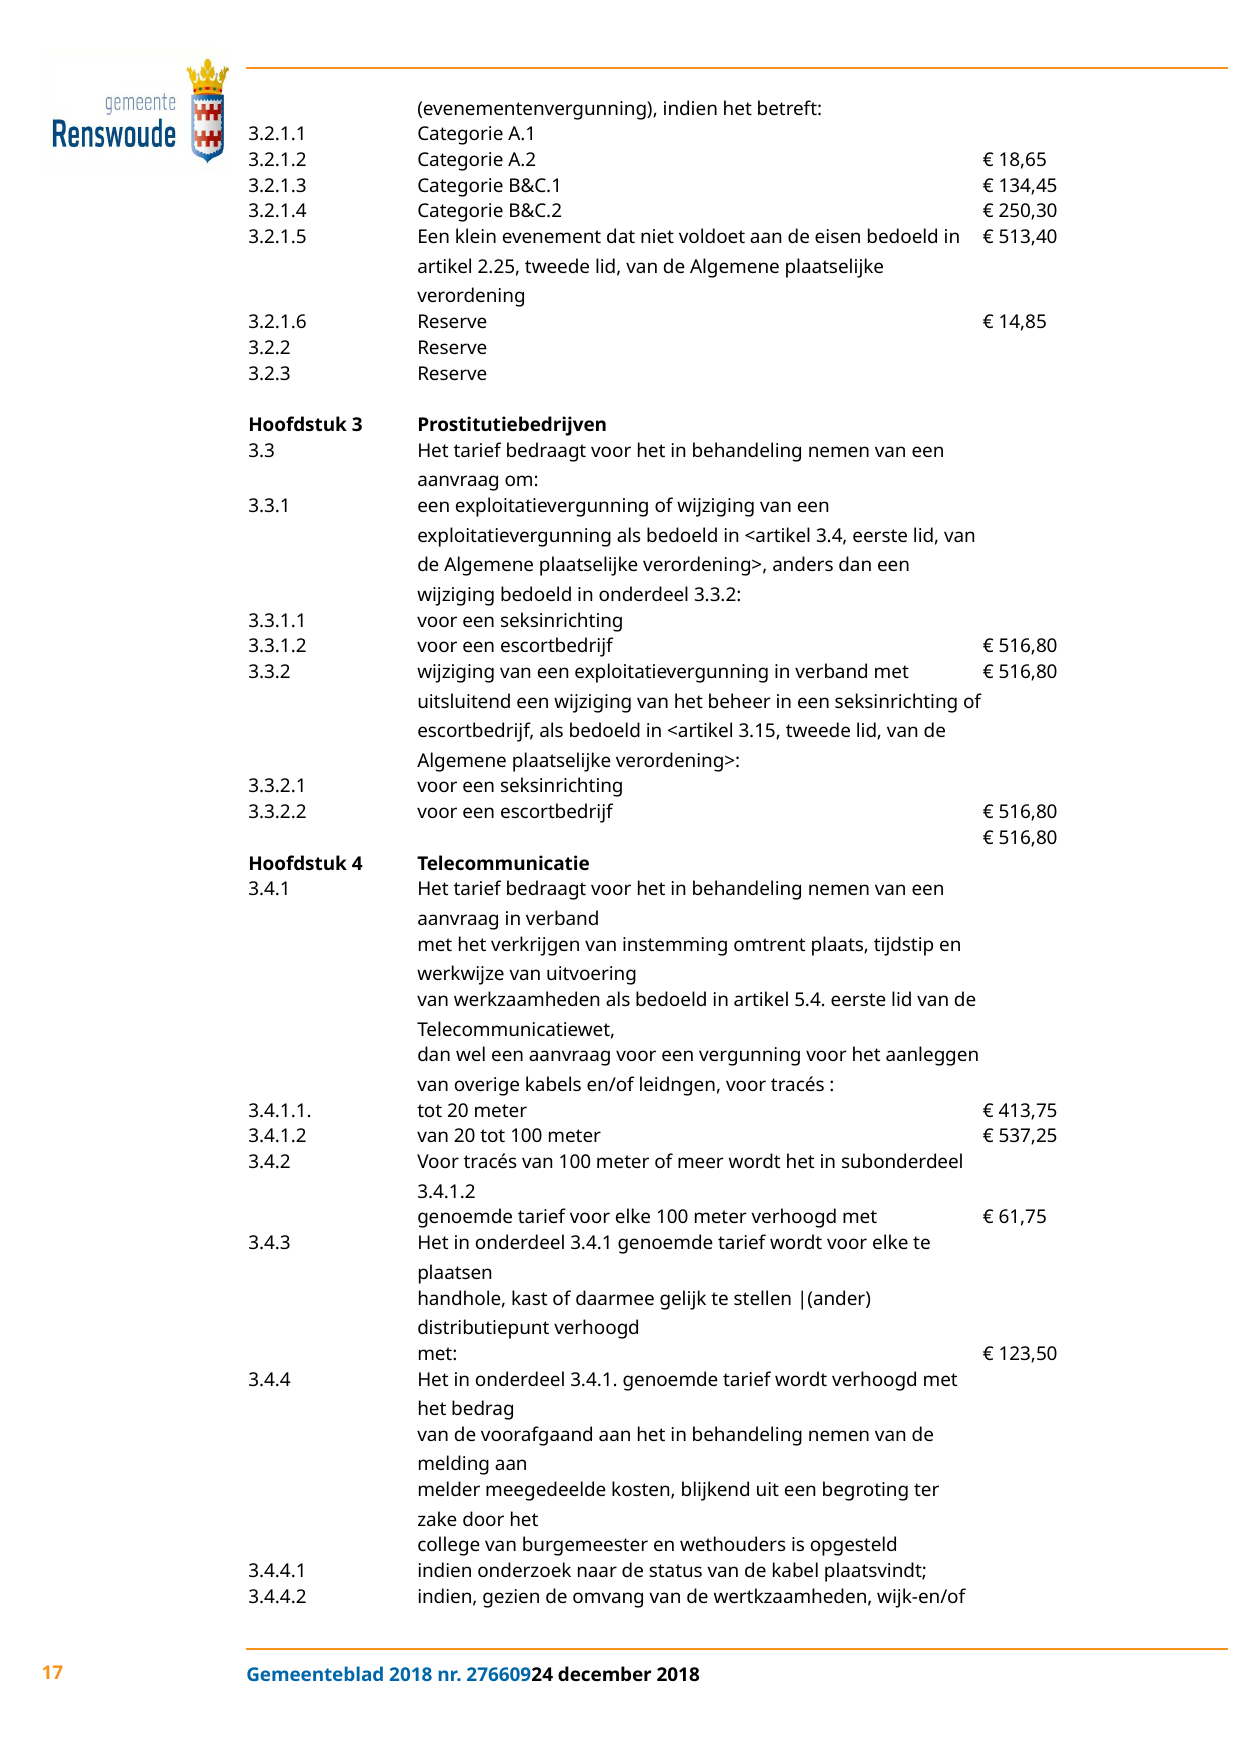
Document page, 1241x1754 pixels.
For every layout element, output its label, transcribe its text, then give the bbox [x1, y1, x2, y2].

table_cell 3.4.4 [248, 1366, 417, 1421]
table_cell [248, 931, 417, 986]
table_cell € 516,80 [983, 799, 1152, 824]
table_cell [983, 121, 1152, 146]
table_cell [983, 1476, 1152, 1532]
table_cell Hoofdstuk 3 [248, 411, 417, 437]
table_cell voor een seksinrichting [417, 607, 983, 632]
table_cell [248, 1340, 417, 1366]
table_cell 3.4.1 [248, 876, 417, 931]
table_cell 3.4.4.1 [248, 1558, 417, 1583]
table_cell tot 20 meter [417, 1097, 983, 1123]
table_cell 3.3.1.1 [248, 607, 417, 632]
table_cell [983, 1558, 1152, 1583]
table_cell 3.2.1.6 [248, 308, 417, 334]
table_cell € 516,80 [983, 658, 1152, 773]
table_cell Telecommunicatie [417, 850, 983, 876]
table_cell € 123,50 [983, 1340, 1152, 1366]
table_cell voor een escortbedrijf [417, 633, 983, 658]
table_cell 3.2.1.3 [248, 172, 417, 198]
table_cell voor een escortbedrijf [417, 799, 983, 824]
table_cell [983, 1148, 1152, 1204]
picture [41, 47, 231, 172]
table_cell [248, 1476, 417, 1532]
table_cell [983, 773, 1152, 798]
table_cell € 537,25 [983, 1123, 1152, 1148]
table_cell [248, 824, 417, 850]
table_cell € 134,45 [983, 172, 1152, 198]
table_cell van werkzaamheden als bedoeld in artikel 5.4. eerste lid van de Telecommunicatiewet, [417, 986, 983, 1042]
table_cell 3.3.2 [248, 658, 417, 773]
table_cell 3.4.1.2 [248, 1123, 417, 1148]
table_cell [248, 1421, 417, 1476]
table_cell 3.2.2 [248, 334, 417, 360]
table_cell Een klein evenement dat niet voldoet aan de eisen bedoeld in artikel 2.25, tweede lid, van de Algemene plaatselijke verordening [417, 224, 983, 308]
table_cell Categorie B&C.1 [417, 172, 983, 198]
table_cell [983, 986, 1152, 1042]
table_cell [983, 607, 1152, 632]
table_cell [983, 850, 1152, 876]
table_cell Categorie A.1 [417, 121, 983, 146]
table_cell (evenementenvergunning), indien het betreft: [417, 95, 983, 121]
table_cell € 18,65 [983, 146, 1152, 172]
table_cell [983, 360, 1152, 386]
table_cell wijziging van een exploitatievergunning in verband met uitsluitend een wijziging van het beheer in een seksinrichting of escortbedrijf, als bedoeld in <artikel 3.15, tweede lid, van de Algemene plaatselijke verordening>: [417, 658, 983, 773]
table_cell Hoofdstuk 4 [248, 850, 417, 876]
table_cell Voor tracés van 100 meter of meer wordt het in subonderdeel 3.4.1.2 [417, 1148, 983, 1204]
table_cell met: [417, 1340, 983, 1366]
table_cell € 14,85 [983, 308, 1152, 334]
table_cell Reserve [417, 308, 983, 334]
table_cell Reserve [417, 360, 983, 386]
table_cell [983, 492, 1152, 607]
table_cell college van burgemeester en wethouders is opgesteld [417, 1532, 983, 1557]
table_cell [983, 1583, 1152, 1609]
table_cell 3.3.1 [248, 492, 417, 607]
table_cell melder meegedeelde kosten, blijkend uit een begroting ter zake door het [417, 1476, 983, 1532]
table_cell 3.3.1.2 [248, 633, 417, 658]
table_cell [248, 1532, 417, 1557]
table_cell [417, 386, 983, 411]
table_cell voor een seksinrichting [417, 773, 983, 798]
table_cell van 20 tot 100 meter [417, 1123, 983, 1148]
table_cell [983, 437, 1152, 492]
table_cell Het in onderdeel 3.4.1 genoemde tarief wordt voor elke te plaatsen [417, 1229, 983, 1285]
table_cell [983, 931, 1152, 986]
table_cell Categorie B&C.2 [417, 198, 983, 223]
table_cell Reserve [417, 334, 983, 360]
table_cell [983, 95, 1152, 121]
table_cell 3.3.2.2 [248, 799, 417, 824]
table_cell indien onderzoek naar de status van de kabel plaatsvindt; [417, 1558, 983, 1583]
table_cell dan wel een aanvraag voor een vergunning voor het aanleggen van overige kabels en/of leidngen, voor tracés : [417, 1042, 983, 1097]
table_cell 3.4.3 [248, 1229, 417, 1285]
table_cell [983, 334, 1152, 360]
table_cell Prostitutiebedrijven [417, 411, 983, 437]
table_cell Het tarief bedraagt voor het in behandeling nemen van een aanvraag om: [417, 437, 983, 492]
table_cell [248, 1042, 417, 1097]
table_cell met het verkrijgen van instemming omtrent plaats, tijdstip en werkwijze van uitvoering [417, 931, 983, 986]
table_cell € 61,75 [983, 1204, 1152, 1229]
table_cell 3.2.1.2 [248, 146, 417, 172]
table_cell 3.2.3 [248, 360, 417, 386]
table_cell € 516,80 [983, 824, 1152, 850]
table_cell 3.4.4.2 [248, 1583, 417, 1609]
table_cell 3.2.1.4 [248, 198, 417, 223]
table_cell [248, 986, 417, 1042]
table_cell [983, 1421, 1152, 1476]
table_cell [983, 1532, 1152, 1557]
table_cell [248, 386, 417, 411]
table_cell € 413,75 [983, 1097, 1152, 1123]
table_cell 3.4.2 [248, 1148, 417, 1204]
table_cell 3.2.1.5 [248, 224, 417, 308]
table_cell 3.4.1.1. [248, 1097, 417, 1123]
table_cell Categorie A.2 [417, 146, 983, 172]
table_cell 3.2.1.1 [248, 121, 417, 146]
table_cell € 516,80 [983, 633, 1152, 658]
table_cell [983, 386, 1152, 411]
table_cell [248, 1285, 417, 1340]
table_cell [983, 1042, 1152, 1097]
table_cell Het in onderdeel 3.4.1. genoemde tarief wordt verhoogd met het bedrag [417, 1366, 983, 1421]
table_cell [417, 824, 983, 850]
table_cell [983, 1285, 1152, 1340]
table_cell [983, 876, 1152, 931]
table_cell [248, 95, 417, 121]
table_cell € 513,40 [983, 224, 1152, 308]
table_cell indien, gezien de omvang van de wertkzaamheden, wijk-en/of [417, 1583, 983, 1609]
table_cell Het tarief bedraagt voor het in behandeling nemen van een aanvraag in verband [417, 876, 983, 931]
table_cell genoemde tarief voor elke 100 meter verhoogd met [417, 1204, 983, 1229]
table_cell 3.3.2.1 [248, 773, 417, 798]
table_cell [983, 411, 1152, 437]
table_cell 3.3 [248, 437, 417, 492]
table_cell [983, 1366, 1152, 1421]
table_cell [248, 1204, 417, 1229]
table_cell [983, 1229, 1152, 1285]
table_cell € 250,30 [983, 198, 1152, 223]
table_cell een exploitatievergunning of wijziging van een exploitatievergunning als bedoeld in <artikel 3.4, eerste lid, van de Algemene plaatselijke verordening>, anders dan een wijziging bedoeld in onderdeel 3.3.2: [417, 492, 983, 607]
table_cell van de voorafgaand aan het in behandeling nemen van de melding aan [417, 1421, 983, 1476]
table_cell handhole, kast of daarmee gelijk te stellen |(ander) distributiepunt verhoogd [417, 1285, 983, 1340]
